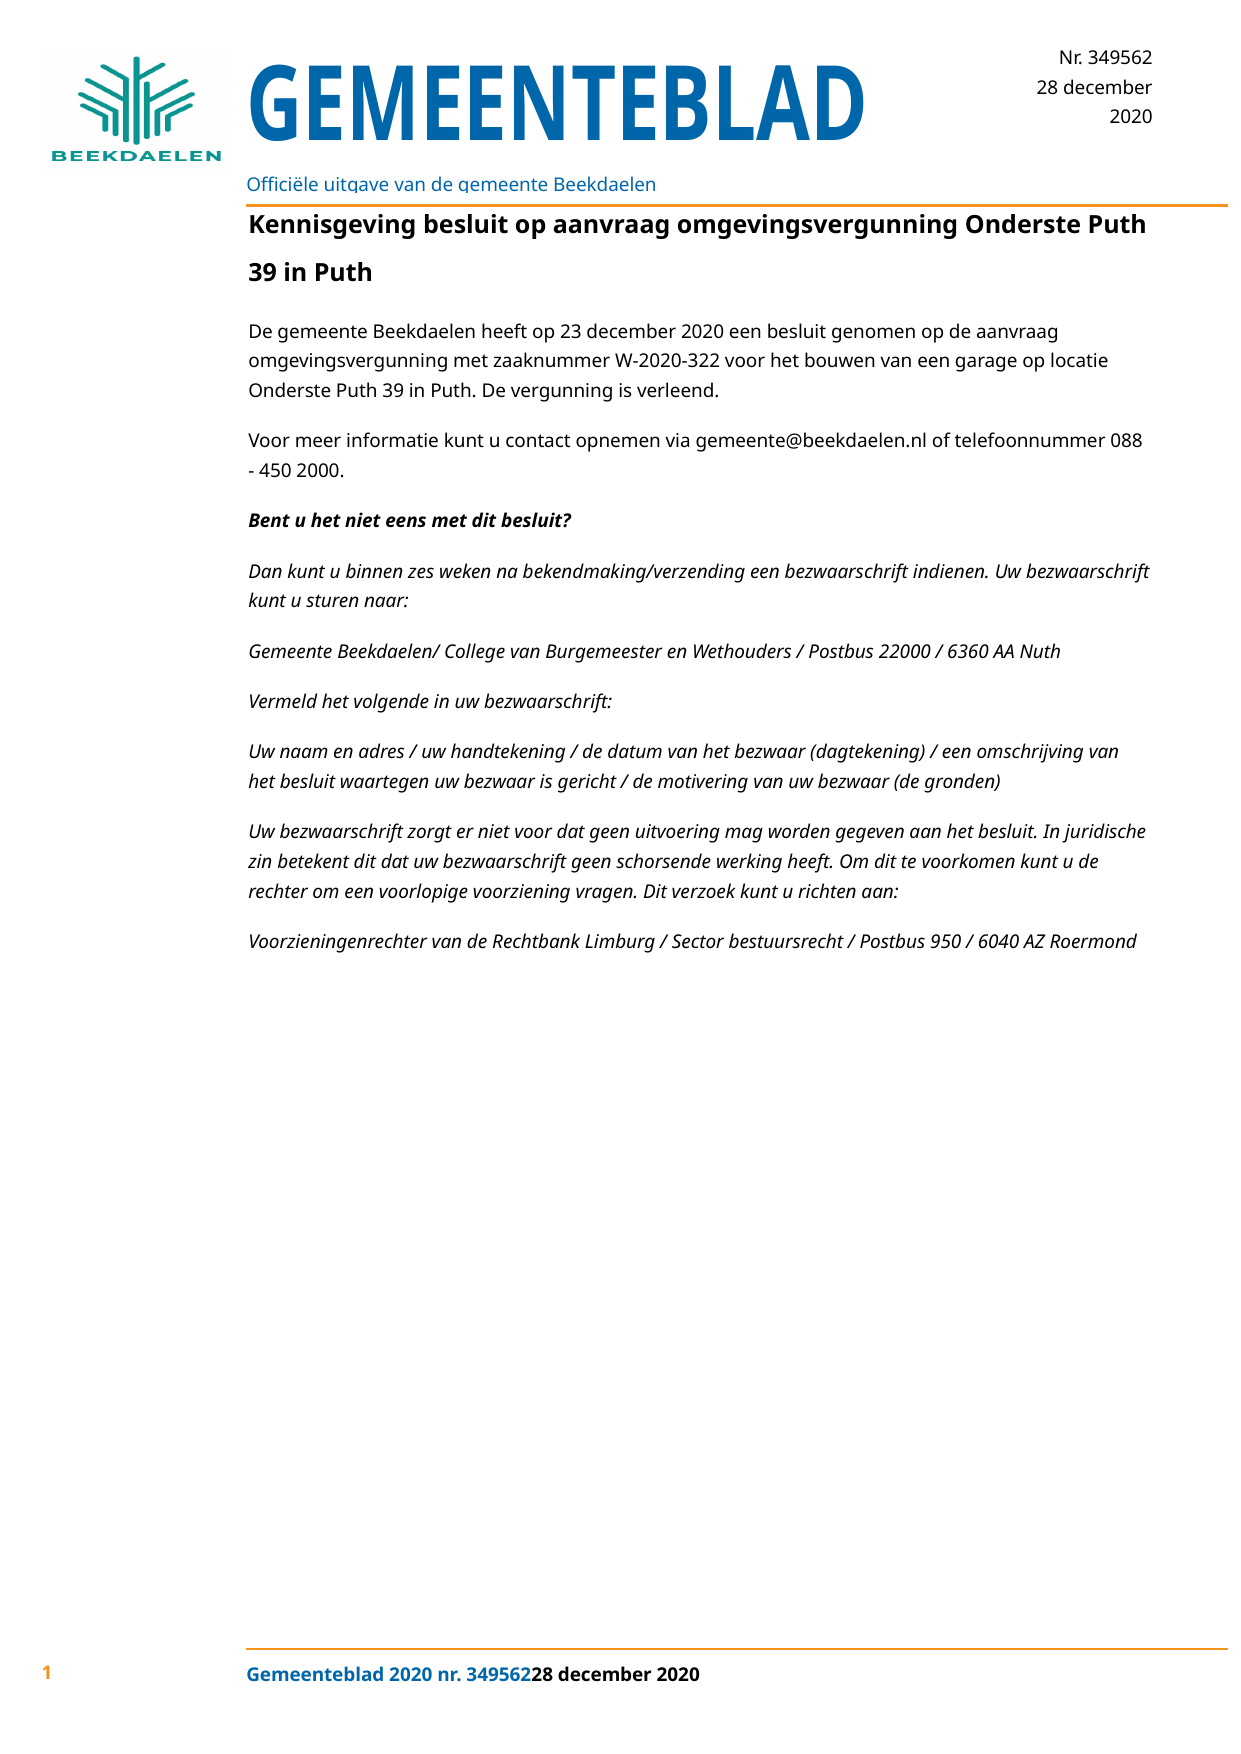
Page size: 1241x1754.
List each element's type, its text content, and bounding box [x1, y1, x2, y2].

text Gemeente Beekdaelen/ College van Burgemeester en Wethouders / Postbus 22000 / 6360 AA Nuth [248, 638, 1152, 664]
text Voor meer informatie kunt u contact opnemen via gemeente@beekdaelen.nl of telefoonnummer 088 - 450 2000. [248, 427, 1152, 483]
text Vermeld het volgende in uw bezwaarschrift: [248, 688, 1152, 714]
text Kennisgeving besluit op aanvraag omgevingsvergunning Onderste Puth 39 in Puth [248, 207, 1152, 288]
text De gemeente Beekdaelen heeft op 23 december 2020 een besluit genomen op de aanvraag omgevingsvergunning met zaaknummer W-2020-322 voor het bouwen van een garage op locatie Onderste Puth 39 in Puth. De vergunning is verleend. [248, 318, 1152, 403]
text Voorzieningenrechter van de Rechtbank Limburg / Sector bestuursrecht / Postbus 950 / 6040 AZ Roermond [248, 928, 1152, 954]
text Bent u het niet eens met dit besluit? [248, 507, 1152, 533]
picture [41, 47, 231, 172]
text Uw bezwaarschrift zorgt er niet voor dat geen uitvoering mag worden gegeven aan het besluit. In juridische zin betekent dit dat uw bezwaarschrift geen schorsende werking heeft. Om dit te voorkomen kunt u de rechter om een voorlopige voorziening vragen. Dit verzoek kunt u richten aan: [248, 819, 1152, 904]
text Dan kunt u binnen zes weken na bekendmaking/verzending een bezwaarschrift indienen. Uw bezwaarschrift kunt u sturen naar: [248, 558, 1152, 613]
text Uw naam en adres / uw handtekening / de datum van het bezwaar (dagtekening) / een omschrijving van het besluit waartegen uw bezwaar is gericht / de motivering van uw bezwaar (de gronden) [248, 739, 1152, 794]
